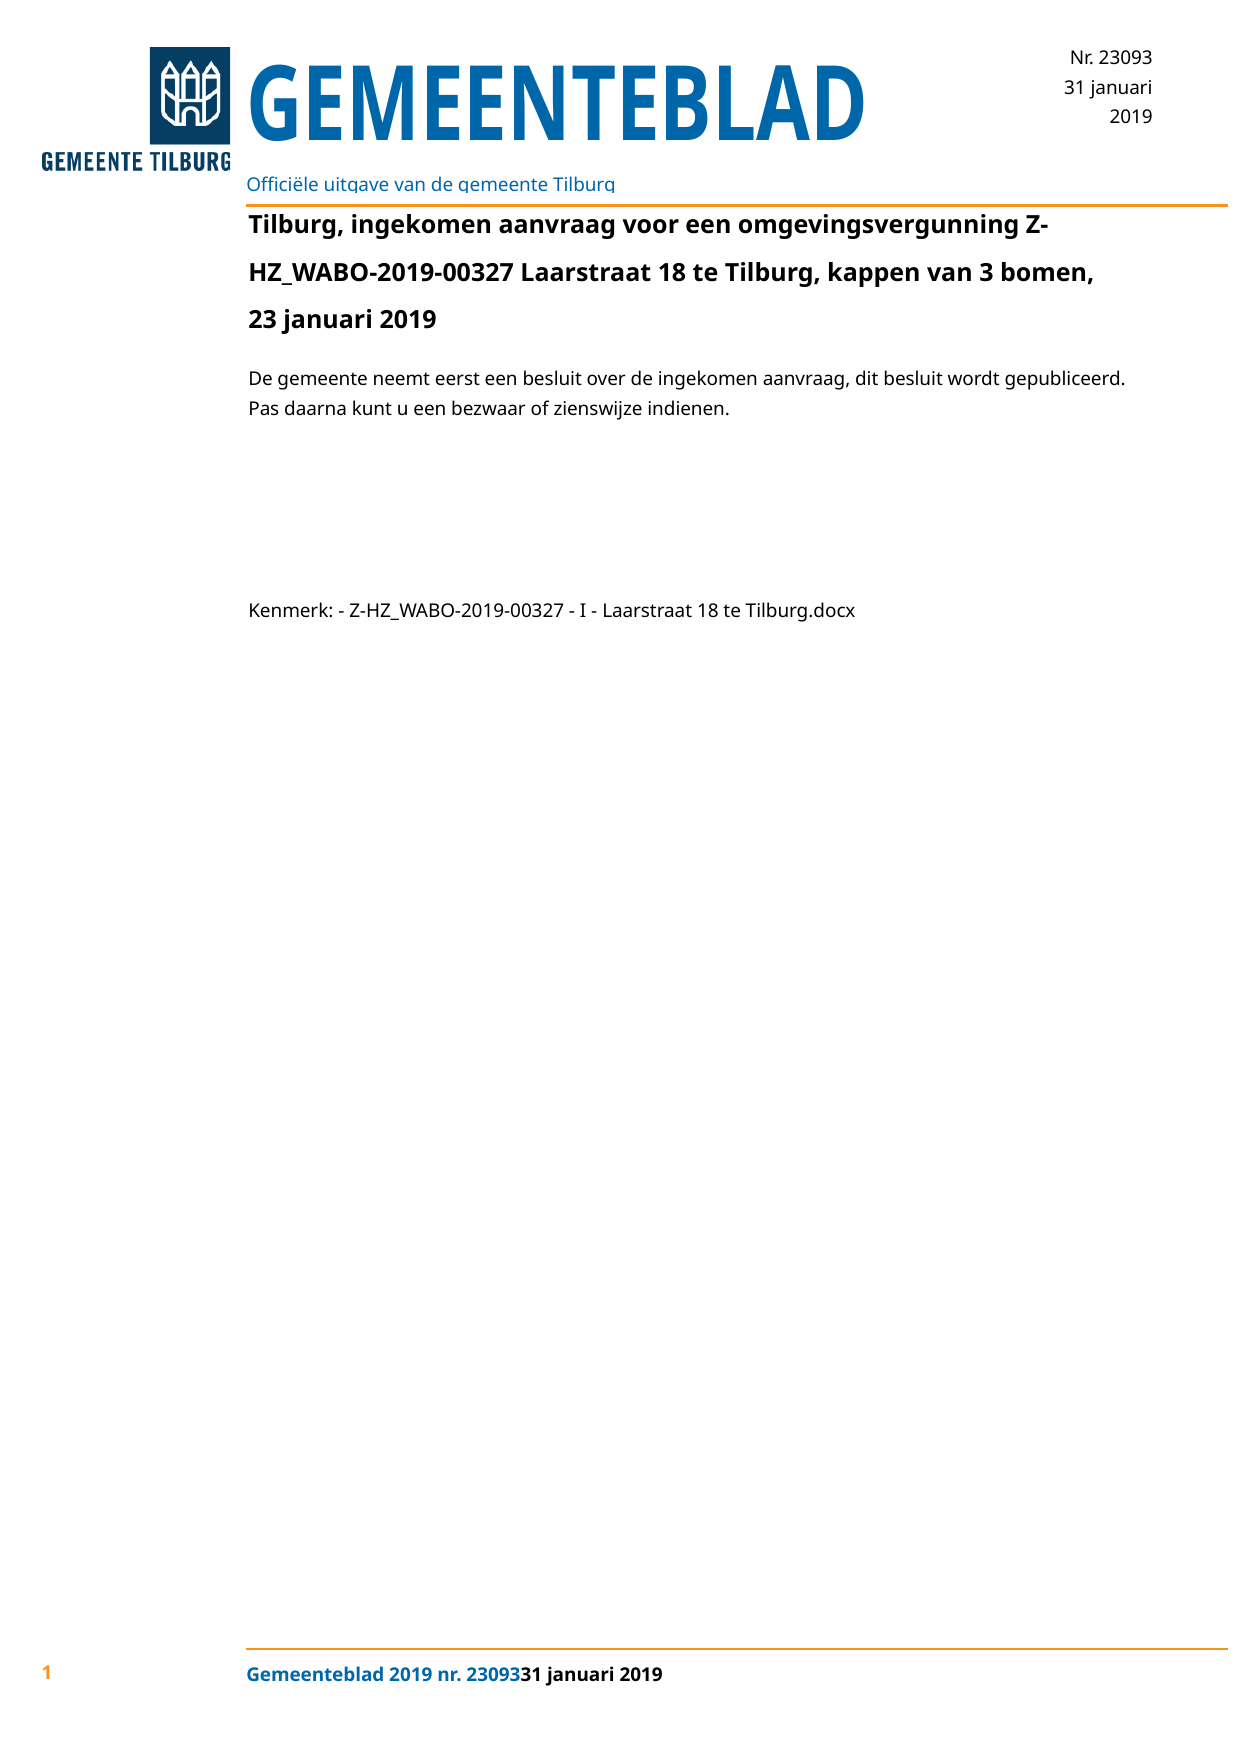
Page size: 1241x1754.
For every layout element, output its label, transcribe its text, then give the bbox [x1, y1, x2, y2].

text De gemeente neemt eerst een besluit over de ingekomen aanvraag, dit besluit wordt gepubliceerd. Pas daarna kunt u een bezwaar of zienswijze indienen. [248, 366, 1152, 421]
picture [41, 47, 231, 172]
text Tilburg, ingekomen aanvraag voor een omgevingsvergunning Z-HZ_WABO-2019-00327 Laarstraat 18 te Tilburg, kappen van 3 bomen, 23 januari 2019 [248, 207, 1152, 336]
text Kenmerk: - Z-HZ_WABO-2019-00327 - I - Laarstraat 18 te Tilburg.docx [248, 597, 1152, 622]
